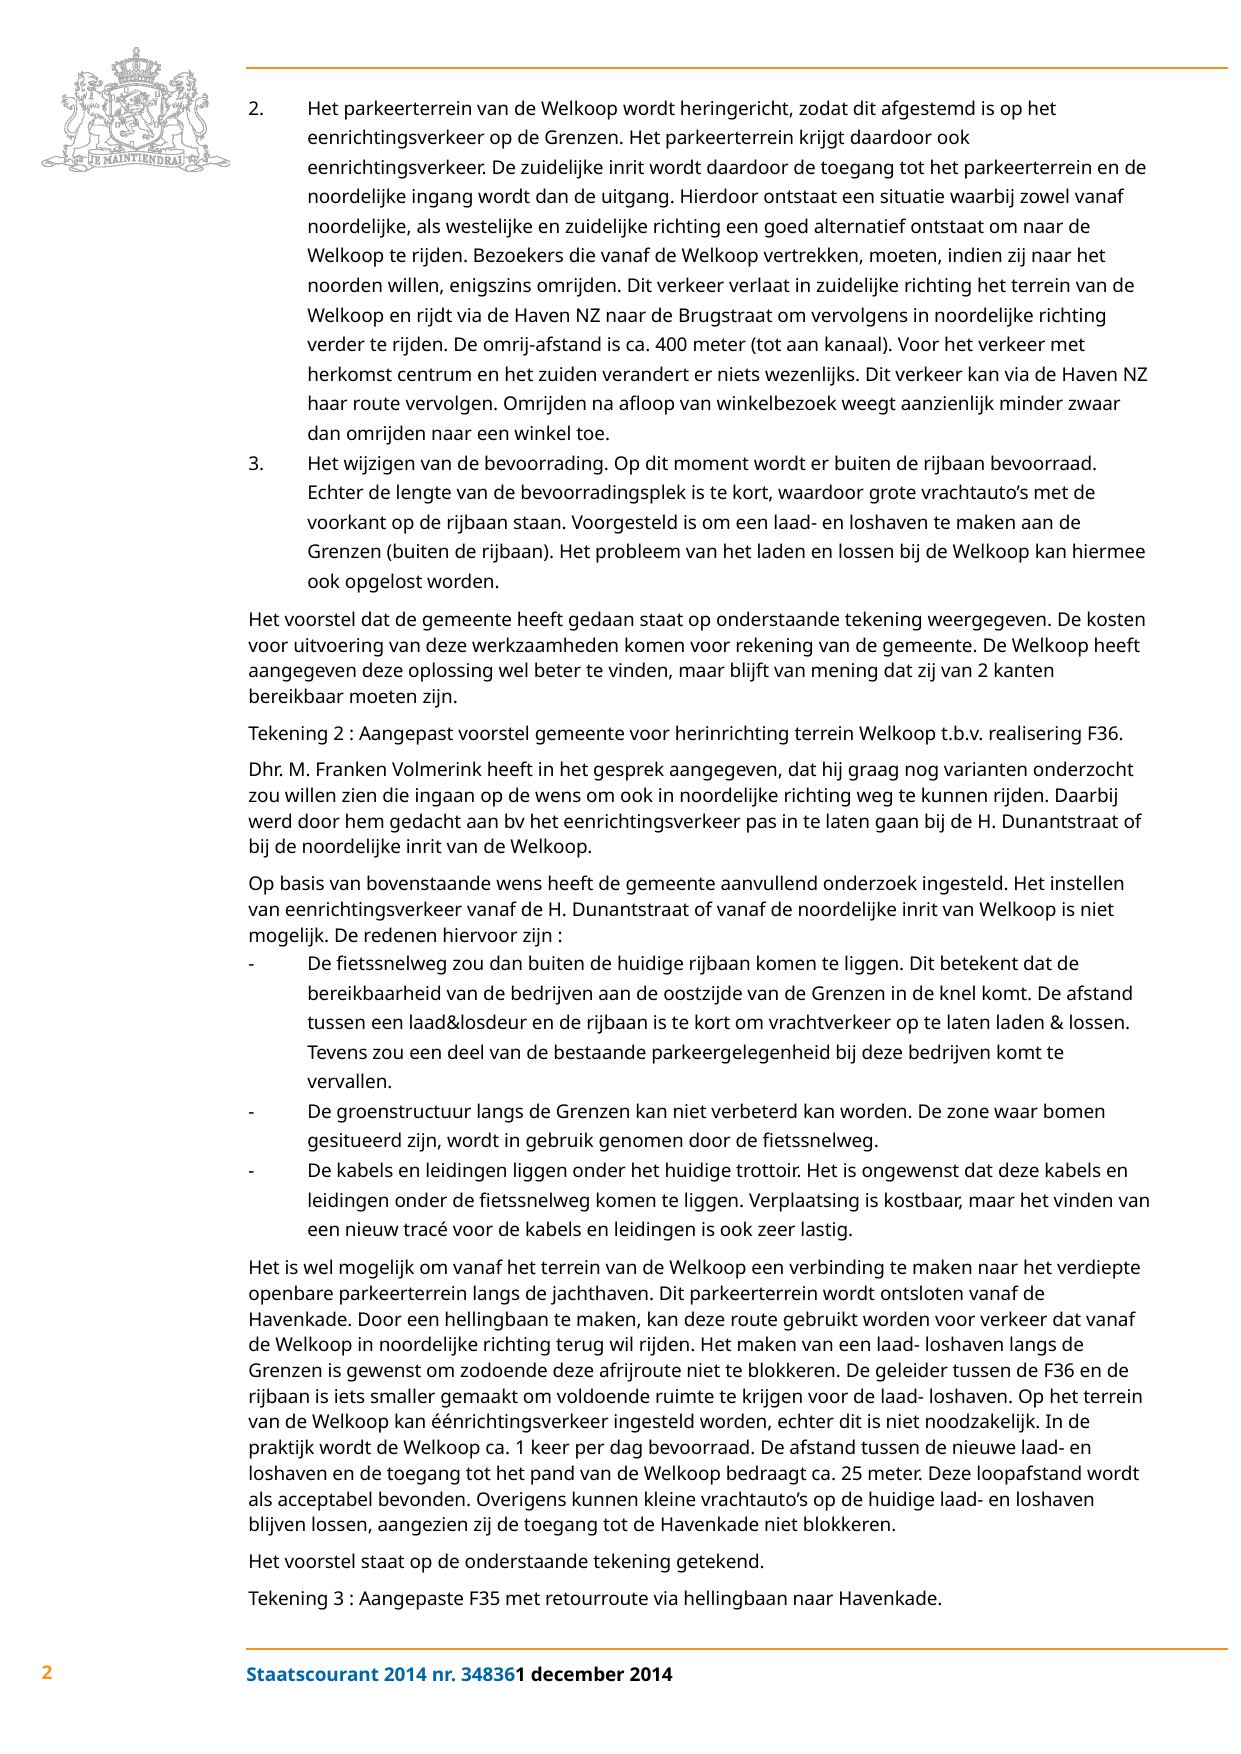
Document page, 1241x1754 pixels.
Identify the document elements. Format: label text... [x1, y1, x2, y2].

list De groenstructuur langs de Grenzen kan niet verbeterd kan worden. De zone waar bomen gesitueerd zijn, wordt in gebruik genomen door de fietssnelweg. [248, 1098, 1152, 1153]
list Het wijzigen van de bevoorrading. Op dit moment wordt er buiten de rijbaan bevoorraad. Echter de lengte van de bevoorradingsplek is te kort, waardoor grote vrachtauto’s met de voorkant op de rijbaan staan. Voorgesteld is om een laad- en loshaven te maken aan de Grenzen (buiten de rijbaan). Het probleem van het laden en lossen bij de Welkoop kan hiermee ook opgelost worden. [248, 450, 1152, 594]
text Het voorstel staat op de onderstaande tekening getekend. [248, 1548, 1152, 1574]
text Het voorstel dat de gemeente heeft gedaan staat op onderstaande tekening weergegeven. De kosten voor uitvoering van deze werkzaamheden komen voor rekening van de gemeente. De Welkoop heeft aangegeven deze oplossing wel beter te vinden, maar blijft van mening dat zij van 2 kanten bereikbaar moeten zijn. [248, 606, 1152, 709]
text Tekening 3 : Aangepaste F35 met retourroute via hellingbaan naar Havenkade. [248, 1585, 1152, 1611]
text Op basis van bovenstaande wens heeft de gemeente aanvullend onderzoek ingesteld. Het instellen van eenrichtingsverkeer vanaf de H. Dunantstraat of vanaf de noordelijke inrit van Welkoop is niet mogelijk. De redenen hiervoor zijn : [248, 870, 1152, 948]
text Tekening 2 : Aangepast voorstel gemeente voor herinrichting terrein Welkoop t.b.v. realisering F36. [248, 720, 1152, 746]
list De kabels en leidingen liggen onder het huidige trottoir. Het is ongewenst dat deze kabels en leidingen onder de fietssnelweg komen te liggen. Verplaatsing is kostbaar, maar het vinden van een nieuw tracé voor de kabels en leidingen is ook zeer lastig. [248, 1157, 1152, 1242]
text Het is wel mogelijk om vanaf het terrein van de Welkoop een verbinding te maken naar het verdiepte openbare parkeerterrein langs de jachthaven. Dit parkeerterrein wordt ontsloten vanaf de Havenkade. Door een hellingbaan te maken, kan deze route gebruikt worden voor verkeer dat vanaf de Welkoop in noordelijke richting terug wil rijden. Het maken van een laad- loshaven langs de Grenzen is gewenst om zodoende deze afrijroute niet te blokkeren. De geleider tussen de F36 en de rijbaan is iets smaller gemaakt om voldoende ruimte te krijgen voor de laad- loshaven. Op het terrein van de Welkoop kan éénrichtingsverkeer ingesteld worden, echter dit is niet noodzakelijk. In de praktijk wordt de Welkoop ca. 1 keer per dag bevoorraad. De afstand tussen de nieuwe laad- en loshaven en de toegang tot het pand van de Welkoop bedraagt ca. 25 meter. Deze loopafstand wordt als acceptabel bevonden. Overigens kunnen kleine vrachtauto’s op de huidige laad- en loshaven blijven lossen, aangezien zij de toegang tot de Havenkade niet blokkeren. [248, 1254, 1152, 1537]
list Het parkeerterrein van de Welkoop wordt heringericht, zodat dit afgestemd is op het eenrichtingsverkeer op de Grenzen. Het parkeerterrein krijgt daardoor ook eenrichtingsverkeer. De zuidelijke inrit wordt daardoor de toegang tot het parkeerterrein en de noordelijke ingang wordt dan de uitgang. Hierdoor ontstaat een situatie waarbij zowel vanaf noordelijke, als westelijke en zuidelijke richting een goed alternatief ontstaat om naar de Welkoop te rijden. Bezoekers die vanaf de Welkoop vertrekken, moeten, indien zij naar het noorden willen, enigszins omrijden. Dit verkeer verlaat in zuidelijke richting het terrein van de Welkoop en rijdt via de Haven NZ naar de Brugstraat om vervolgens in noordelijke richting verder te rijden. De omrij-afstand is ca. 400 meter (tot aan kanaal). Voor het verkeer met herkomst centrum en het zuiden verandert er niets wezenlijks. Dit verkeer kan via de Haven NZ haar route vervolgen. Omrijden na afloop van winkelbezoek weegt aanzienlijk minder zwaar dan omrijden naar een winkel toe. [248, 95, 1152, 446]
text Dhr. M. Franken Volmerink heeft in het gesprek aangegeven, dat hij graag nog varianten onderzocht zou willen zien die ingaan op de wens om ook in noordelijke richting weg te kunnen rijden. Daarbij werd door hem gedacht aan bv het eenrichtingsverkeer pas in te laten gaan bij de H. Dunantstraat of bij de noordelijke inrit van de Welkoop. [248, 757, 1152, 859]
picture [41, 47, 231, 172]
list De fietssnelweg zou dan buiten de huidige rijbaan komen te liggen. Dit betekent dat de bereikbaarheid van de bedrijven aan de oostzijde van de Grenzen in de knel komt. De afstand tussen een laad&losdeur en de rijbaan is te kort om vrachtverkeer op te laten laden & lossen. Tevens zou een deel van de bestaande parkeergelegenheid bij deze bedrijven komt te vervallen. [248, 950, 1152, 1094]
